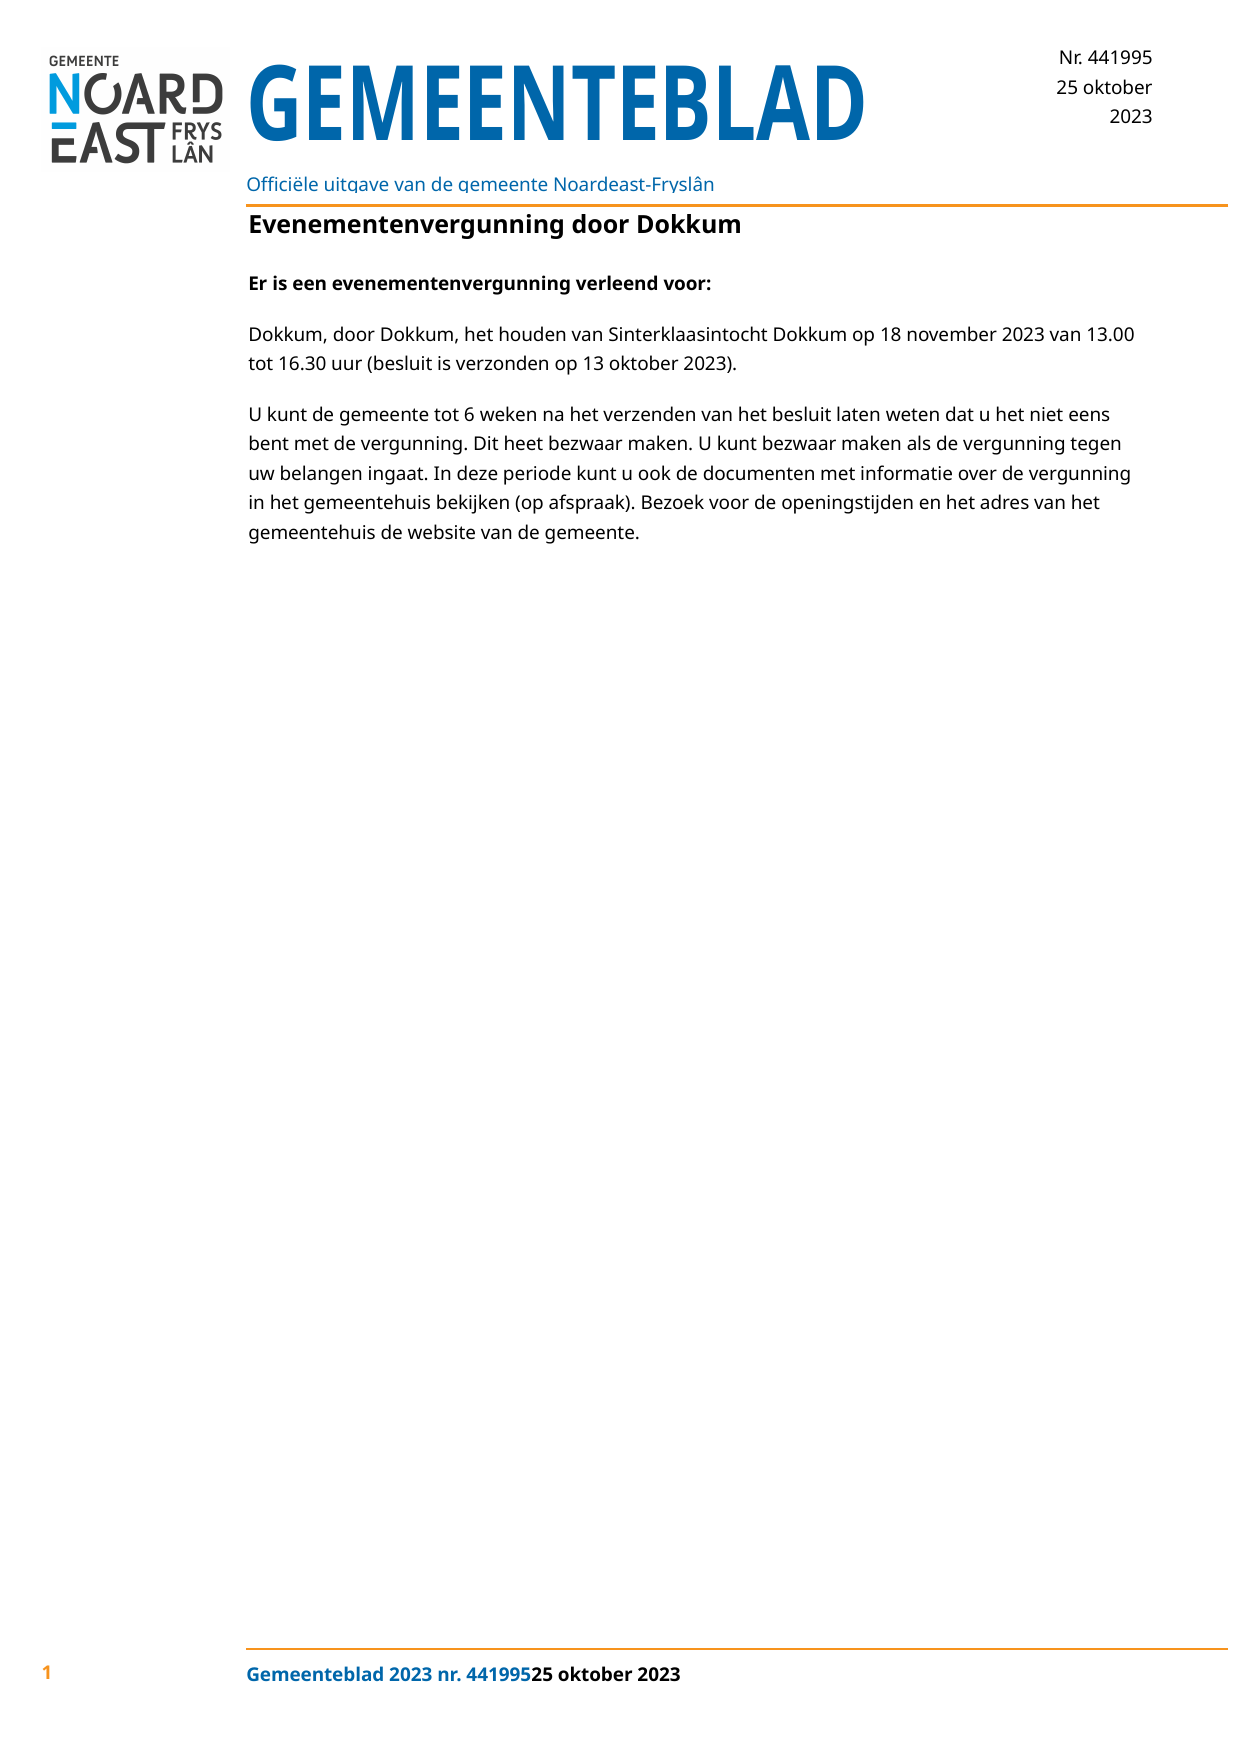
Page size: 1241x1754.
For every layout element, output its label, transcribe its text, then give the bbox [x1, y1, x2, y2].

picture [41, 47, 231, 172]
text Dokkum, door Dokkum, het houden van Sinterklaasintocht Dokkum op 18 november 2023 van 13.00 tot 16.30 uur (besluit is verzonden op 13 oktober 2023). [248, 321, 1152, 376]
text U kunt de gemeente tot 6 weken na het verzenden van het besluit laten weten dat u het niet eens bent met de vergunning. Dit heet bezwaar maken. U kunt bezwaar maken als de vergunning tegen uw belangen ingaat. In deze periode kunt u ook de documenten met informatie over de vergunning in het gemeentehuis bekijken (op afspraak). Bezoek voor de openingstijden en het adres van het gemeentehuis de website van de gemeente. [248, 401, 1152, 545]
text Er is een evenementenvergunning verleend voor: [248, 270, 1152, 296]
text Evenementenvergunning door Dokkum [248, 207, 1152, 241]
